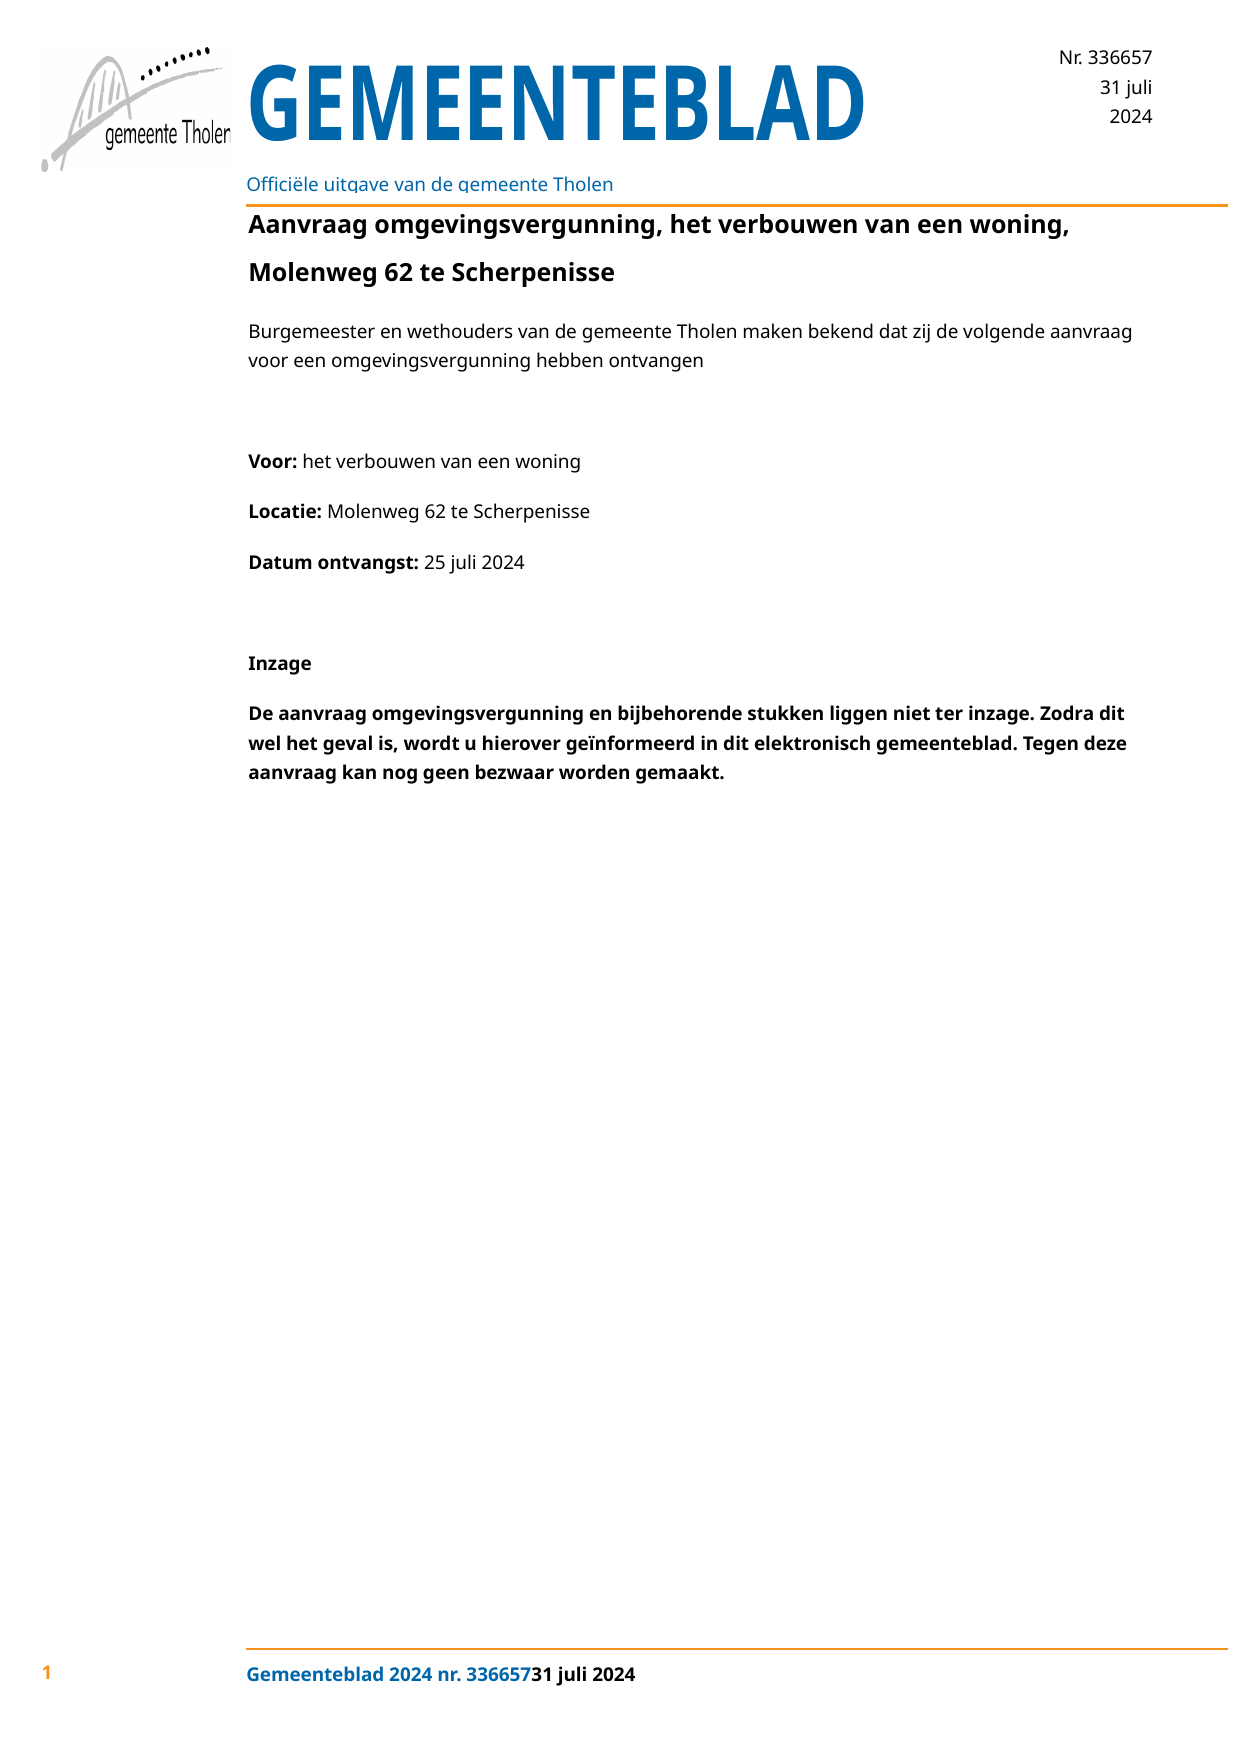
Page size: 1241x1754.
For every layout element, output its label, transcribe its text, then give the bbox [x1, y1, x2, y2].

text De aanvraag omgevingsvergunning en bijbehorende stukken liggen niet ter inzage. Zodra dit wel het geval is, wordt u hierover geïnformeerd in dit elektronisch gemeenteblad. Tegen deze aanvraag kan nog geen bezwaar worden gemaakt. [248, 700, 1152, 785]
text Inzage [248, 650, 1152, 676]
text Burgemeester en wethouders van de gemeente Tholen maken bekend dat zij de volgende aanvraag voor een omgevingsvergunning hebben ontvangen [248, 318, 1152, 373]
text Locatie: Molenweg 62 te Scherpenisse [248, 499, 1152, 524]
text Voor: het verbouwen van een woning [248, 448, 1152, 474]
text Aanvraag omgevingsvergunning, het verbouwen van een woning, Molenweg 62 te Scherpenisse [248, 207, 1152, 288]
text Datum ontvangst: 25 juli 2024 [248, 549, 1152, 575]
picture [41, 47, 231, 172]
